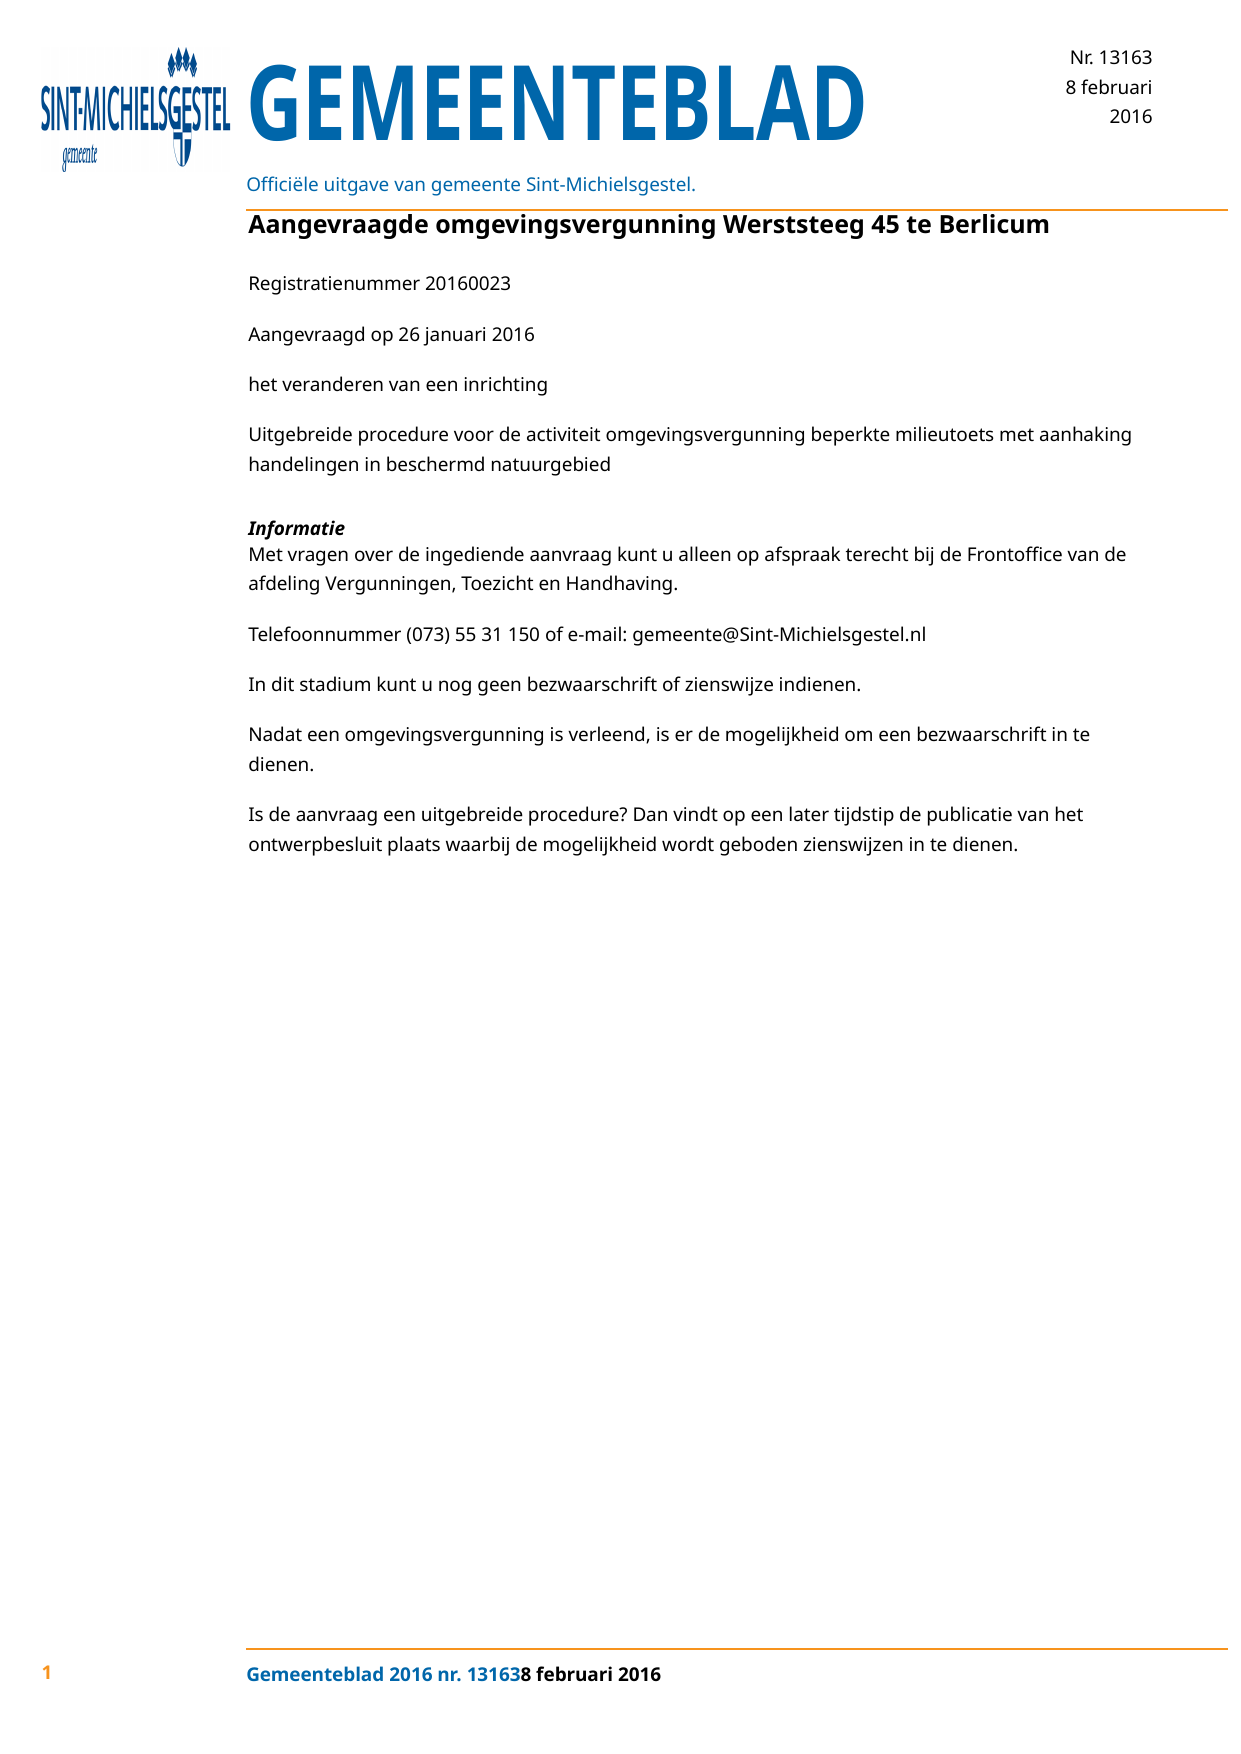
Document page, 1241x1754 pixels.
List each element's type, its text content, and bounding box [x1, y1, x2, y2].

text het veranderen van een inrichting [248, 371, 1152, 397]
text Registratienummer 20160023 [248, 270, 1152, 296]
text Nadat een omgevingsvergunning is verleend, is er de mogelijkheid om een bezwaarschrift in te dienen. [248, 722, 1152, 777]
text Met vragen over de ingediende aanvraag kunt u alleen op afspraak terecht bij de Frontoffice van de afdeling Vergunningen, Toezicht en Handhaving. [248, 541, 1152, 596]
text Uitgebreide procedure voor de activiteit omgevingsvergunning beperkte milieutoets met aanhaking handelingen in beschermd natuurgebied [248, 422, 1152, 477]
text Is de aanvraag een uitgebreide procedure? Dan vindt op een later tijdstip de publicatie van het ontwerpbesluit plaats waarbij de mogelijkheid wordt geboden zienswijzen in te dienen. [248, 802, 1152, 857]
text In dit stadium kunt u nog geen bezwaarschrift of zienswijze indienen. [248, 671, 1152, 697]
text Telefoonnummer (073) 55 31 150 of e-mail: gemeente@Sint-Michielsgestel.nl [248, 621, 1152, 647]
picture [41, 47, 231, 172]
text Aangevraagde omgevingsvergunning Werststeeg 45 te Berlicum [248, 211, 1152, 241]
text Informatie [248, 515, 1152, 541]
text Aangevraagd op 26 januari 2016 [248, 321, 1152, 346]
